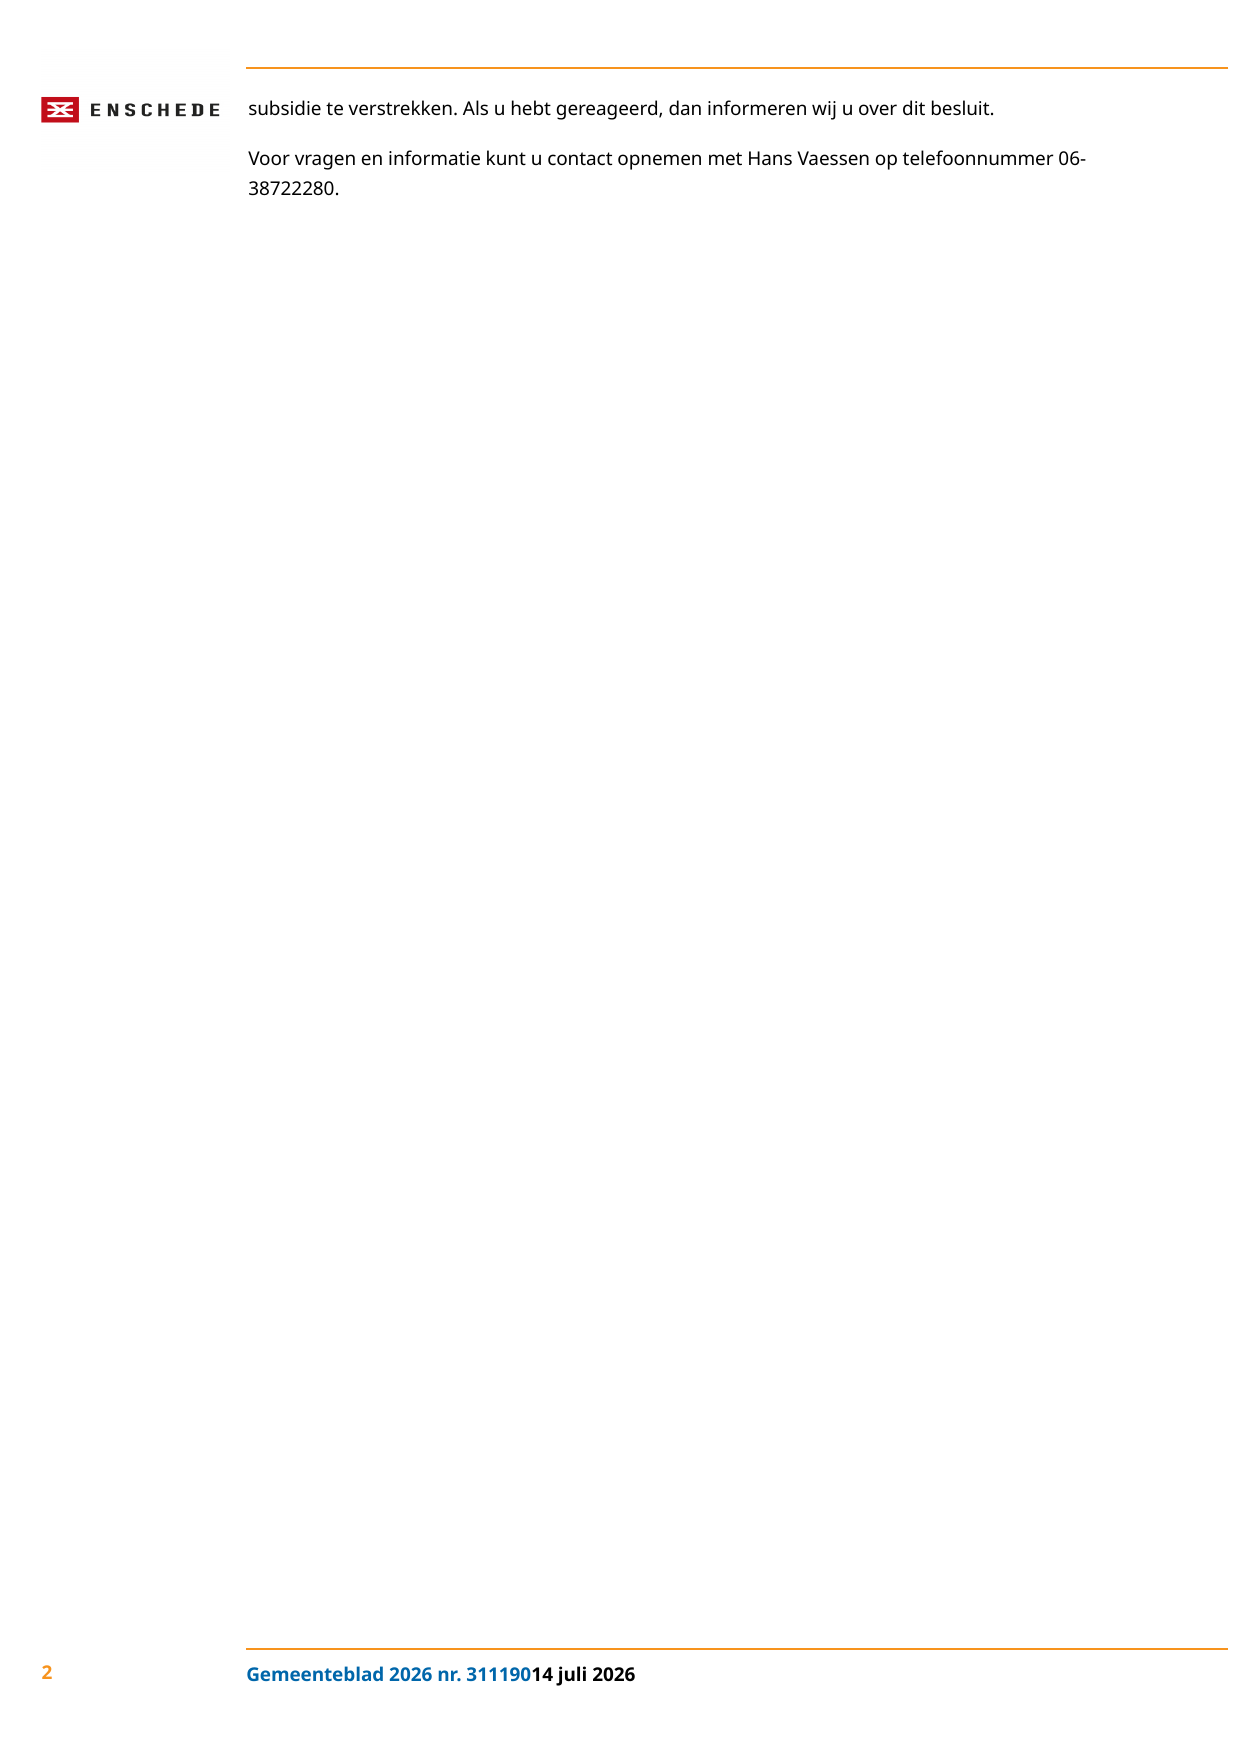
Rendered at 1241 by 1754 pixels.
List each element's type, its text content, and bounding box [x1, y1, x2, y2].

text Voor vragen en informatie kunt u contact opnemen met Hans Vaessen op telefoonnummer 06-38722280. [248, 145, 1152, 201]
picture [41, 47, 231, 172]
text subsidie te verstrekken. Als u hebt gereageerd, dan informeren wij u over dit besluit. [248, 95, 1152, 121]
